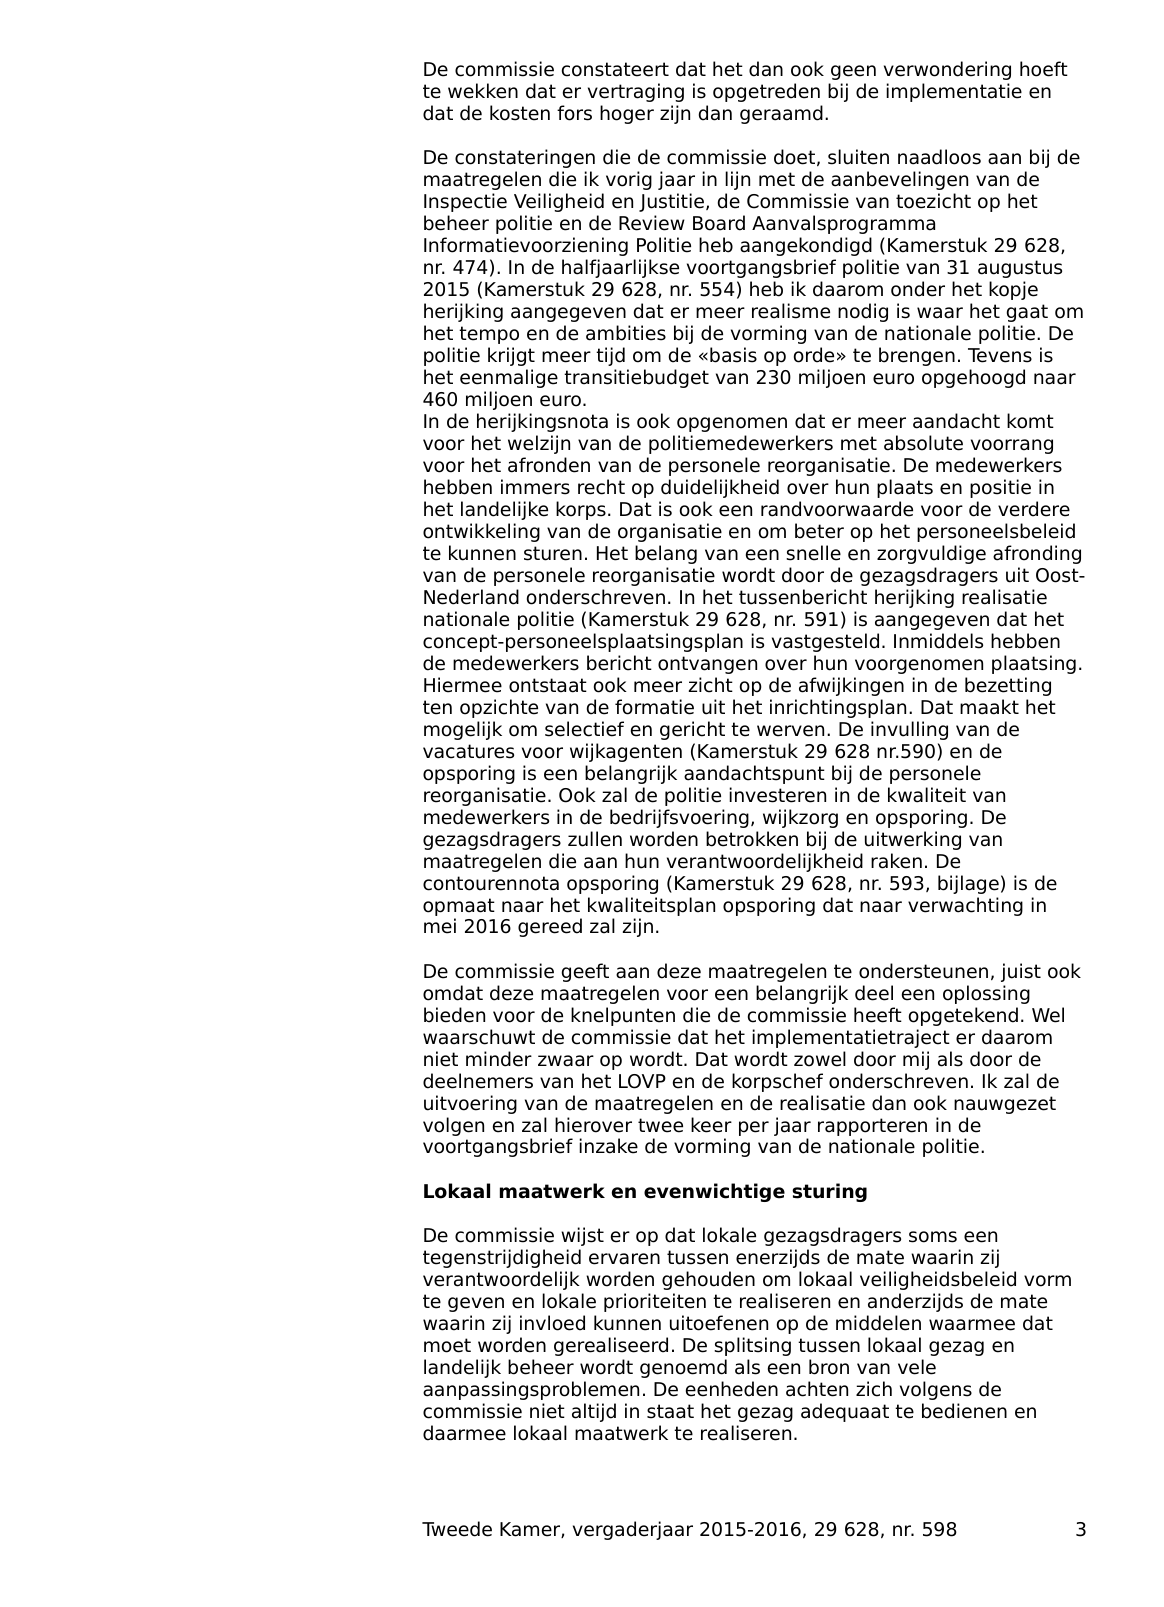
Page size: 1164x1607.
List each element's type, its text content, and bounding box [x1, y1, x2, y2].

text De constateringen die de commissie doet, sluiten naadloos aan bij de maatregelen die ik vorig jaar in lijn met de aanbevelingen van de Inspectie Veiligheid en Justitie, de Commissie van toezicht op het beheer politie en de Review Board Aanvalsprogramma Informatievoorziening Politie heb aangekondigd (Kamerstuk 29 628, nr. 474). In de halfjaarlijkse voortgangsbrief politie van 31 augustus 2015 (Kamerstuk 29 628, nr. 554) heb ik daarom onder het kopje herijking aangegeven dat er meer realisme nodig is waar het gaat om het tempo en de ambities bij de vorming van de nationale politie. De politie krijgt meer tijd om de «basis op orde» te brengen. Tevens is het eenmalige transitiebudget van 230 miljoen euro opgehoogd naar 460 miljoen euro. [422, 147, 1087, 411]
subtitle Lokaal maatwerk en evenwichtige sturing [422, 1181, 1087, 1203]
text De commissie wijst er op dat lokale gezagsdragers soms een tegenstrijdigheid ervaren tussen enerzijds de mate waarin zij verantwoordelijk worden gehouden om lokaal veiligheidsbeleid vorm te geven en lokale prioriteiten te realiseren en anderzijds de mate waarin zij invloed kunnen uitoefenen op de middelen waarmee dat moet worden gerealiseerd. De splitsing tussen lokaal gezag en landelijk beheer wordt genoemd als een bron van vele aanpassingsproblemen. De eenheden achten zich volgens de commissie niet altijd in staat het gezag adequaat te bedienen en daarmee lokaal maatwerk te realiseren. [422, 1225, 1087, 1444]
text De commissie constateert dat het dan ook geen verwondering hoeft te wekken dat er vertraging is opgetreden bij de implementatie en dat de kosten fors hoger zijn dan geraamd. [422, 59, 1087, 125]
text De commissie geeft aan deze maatregelen te ondersteunen, juist ook omdat deze maatregelen voor een belangrijk deel een oplossing bieden voor de knelpunten die de commissie heeft opgetekend. Wel waarschuwt de commissie dat het implementatietraject er daarom niet minder zwaar op wordt. Dat wordt zowel door mij als door de deelnemers van het LOVP en de korpschef onderschreven. Ik zal de uitvoering van de maatregelen en de realisatie dan ook nauwgezet volgen en zal hierover twee keer per jaar rapporteren in de voortgangsbrief inzake de vorming van de nationale politie. [422, 961, 1087, 1158]
text In de herijkingsnota is ook opgenomen dat er meer aandacht komt voor het welzijn van de politiemedewerkers met absolute voorrang voor het afronden van de personele reorganisatie. De medewerkers hebben immers recht op duidelijkheid over hun plaats en positie in het landelijke korps. Dat is ook een randvoorwaarde voor de verdere ontwikkeling van de organisatie en om beter op het personeelsbeleid te kunnen sturen. Het belang van een snelle en zorgvuldige afronding van de personele reorganisatie wordt door de gezagsdragers uit Oost-Nederland onderschreven. In het tussenbericht herijking realisatie nationale politie (Kamerstuk 29 628, nr. 591) is aangegeven dat het concept-personeelsplaatsingsplan is vastgesteld. Inmiddels hebben de medewerkers bericht ontvangen over hun voorgenomen plaatsing. Hiermee ontstaat ook meer zicht op de afwijkingen in de bezetting ten opzichte van de formatie uit het inrichtingsplan. Dat maakt het mogelijk om selectief en gericht te werven. De invulling van de vacatures voor wijkagenten (Kamerstuk 29 628 nr.590) en de opsporing is een belangrijk aandachtspunt bij de personele reorganisatie. Ook zal de politie investeren in de kwaliteit van medewerkers in de bedrijfsvoering, wijkzorg en opsporing. De gezagsdragers zullen worden betrokken bij de uitwerking van maatregelen die aan hun verantwoordelijkheid raken. De contourennota opsporing (Kamerstuk 29 628, nr. 593, bijlage) is de opmaat naar het kwaliteitsplan opsporing dat naar verwachting in mei 2016 gereed zal zijn. [422, 411, 1087, 938]
